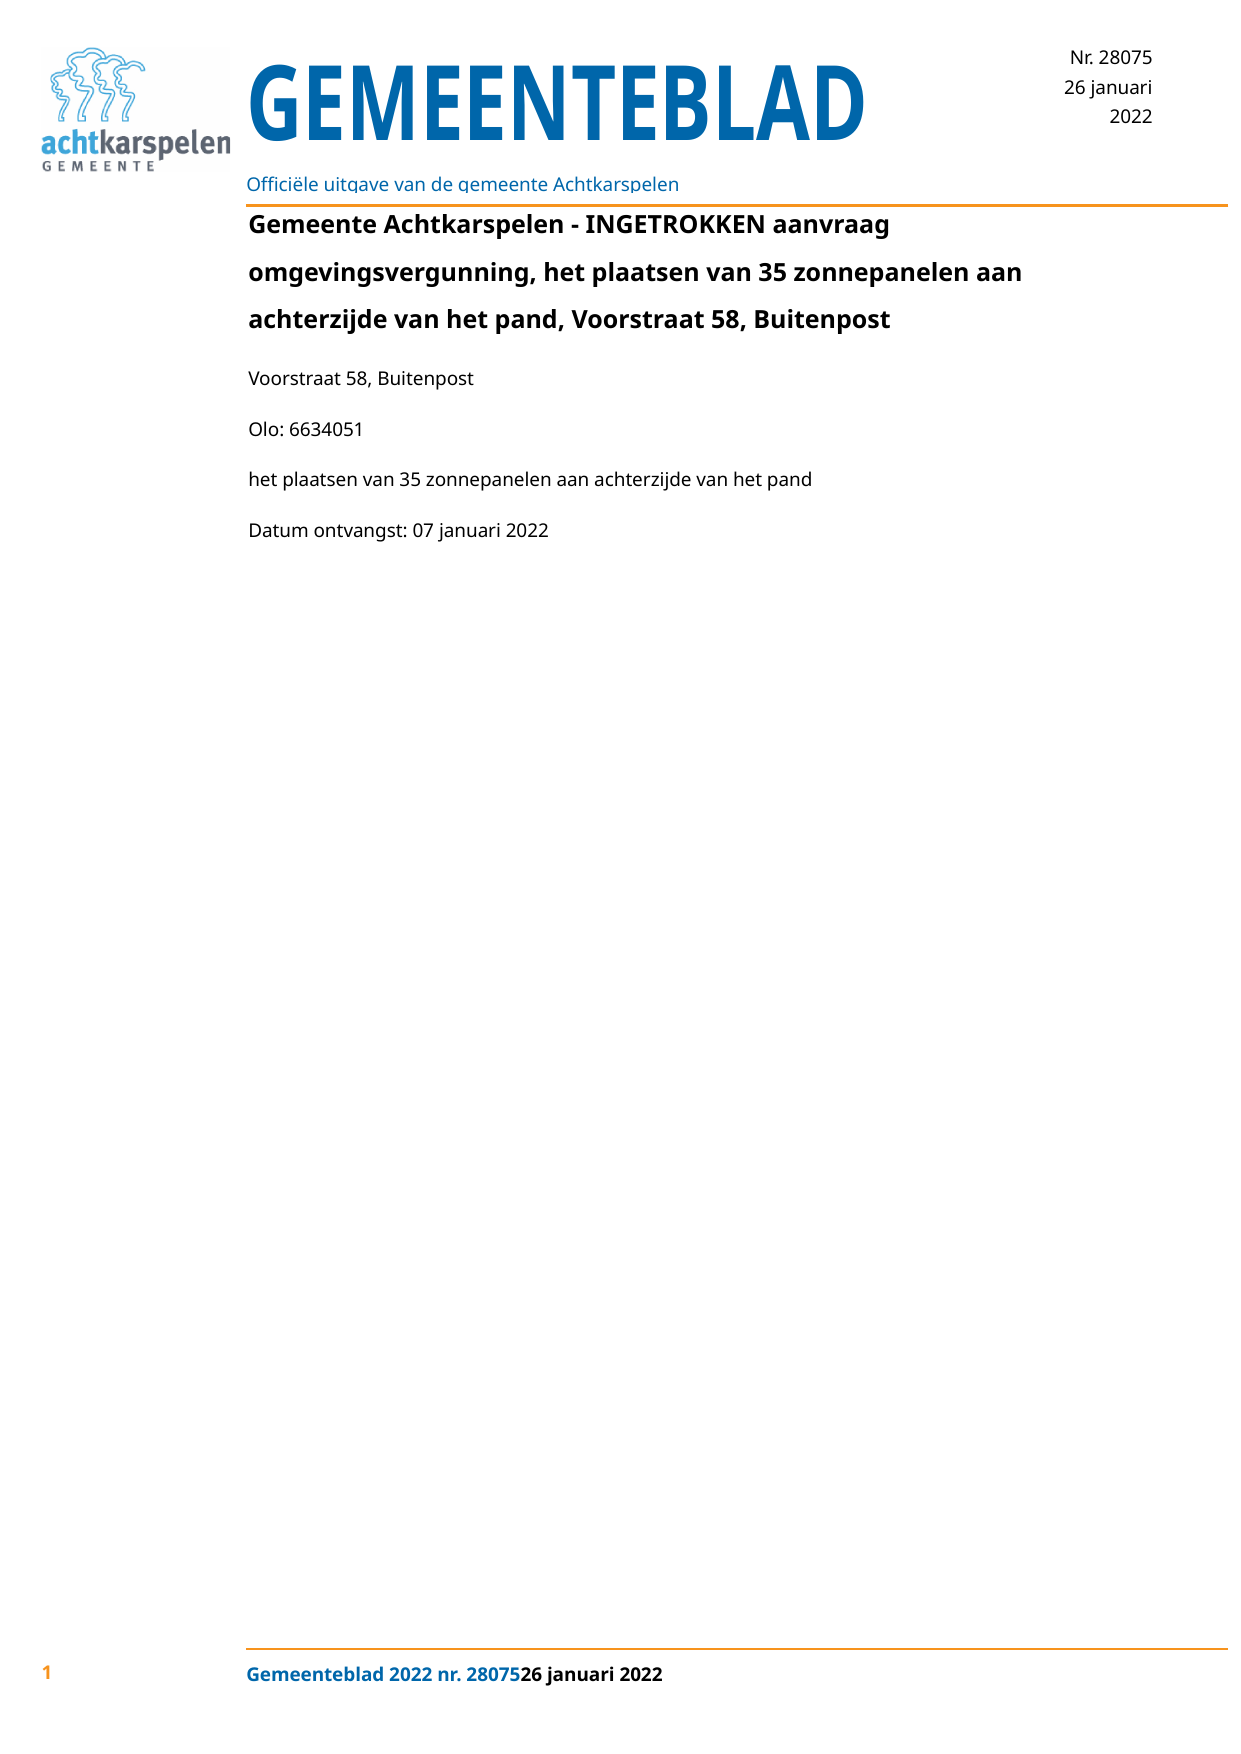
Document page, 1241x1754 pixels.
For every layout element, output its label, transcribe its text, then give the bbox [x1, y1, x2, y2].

text Datum ontvangst: 07 januari 2022 [248, 517, 1152, 542]
text het plaatsen van 35 zonnepanelen aan achterzijde van het pand [248, 466, 1152, 492]
text Gemeente Achtkarspelen - INGETROKKEN aanvraag omgevingsvergunning, het plaatsen van 35 zonnepanelen aan achterzijde van het pand, Voorstraat 58, Buitenpost [248, 207, 1152, 336]
text Olo: 6634051 [248, 416, 1152, 442]
picture [41, 47, 231, 172]
text Voorstraat 58, Buitenpost [248, 366, 1152, 391]
